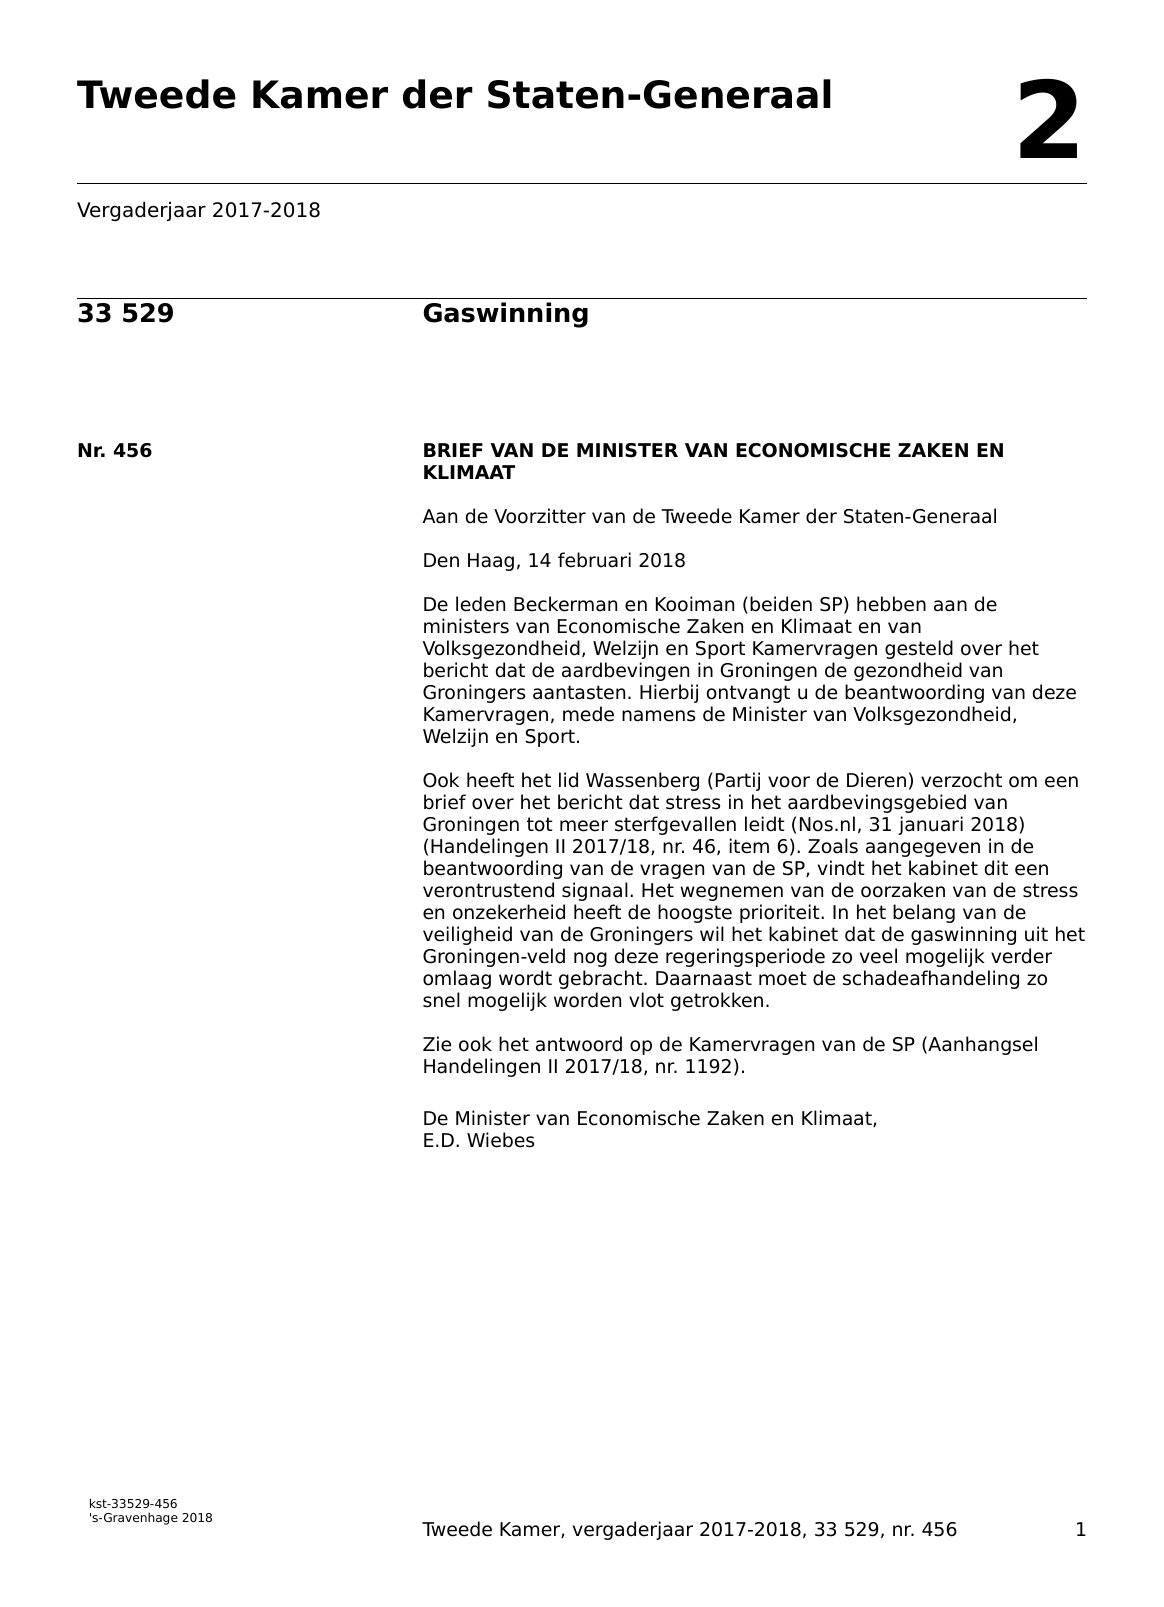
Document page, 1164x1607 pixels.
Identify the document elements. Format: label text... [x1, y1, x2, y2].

table_header 2 [886, 59, 1087, 183]
subtitle Nr. 456 BRIEF VAN DE MINISTER VAN ECONOMISCHE ZAKEN EN KLIMAAT [77, 440, 1087, 484]
text Den Haag, 14 februari 2018 [422, 550, 1087, 572]
table_header Tweede Kamer der Staten-Generaal [77, 59, 886, 183]
text Zie ook het antwoord op de Kamervragen van de SP (Aanhangsel Handelingen II 2017/18, nr. 1192). [422, 1034, 1087, 1078]
text De leden Beckerman en Kooiman (beiden SP) hebben aan de ministers van Economische Zaken en Klimaat en van Volksgezondheid, Welzijn en Sport Kamervragen gesteld over het bericht dat de aardbevingen in Groningen de gezondheid van Groningers aantasten. Hierbij ontvangt u de beantwoording van deze Kamervragen, mede namens de Minister van Volksgezondheid, Welzijn en Sport. [422, 594, 1087, 748]
text Ook heeft het lid Wassenberg (Partij voor de Dieren) verzocht om een brief over het bericht dat stress in het aardbevingsgebied van Groningen tot meer sterfgevallen leidt (Nos.nl, 31 januari 2018) (Handelingen II 2017/18, nr. 46, item 6). Zoals aangegeven in de beantwoording van de vragen van de SP, vindt het kabinet dit een verontrustend signaal. Het wegnemen van de oorzaken van de stress en onzekerheid heeft de hoogste prioriteit. In het belang van de veiligheid van de Groningers wil het kabinet dat de gaswinning uit het Groningen-veld nog deze regeringsperiode zo veel mogelijk verder omlaag wordt gebracht. Daarnaast moet de schadeafhandeling zo snel mogelijk worden vlot getrokken. [422, 770, 1087, 1012]
text 's-Gravenhage 2018 [88, 1511, 323, 1525]
subtitle 33 529 Gaswinning [77, 299, 1087, 329]
text kst-33529-456 [88, 1497, 323, 1511]
text De Minister van Economische Zaken en Klimaat, E.D. Wiebes [422, 1108, 1087, 1152]
table_cell Vergaderjaar 2017-2018 [77, 184, 1087, 298]
text Aan de Voorzitter van de Tweede Kamer der Staten-Generaal [422, 506, 1087, 528]
